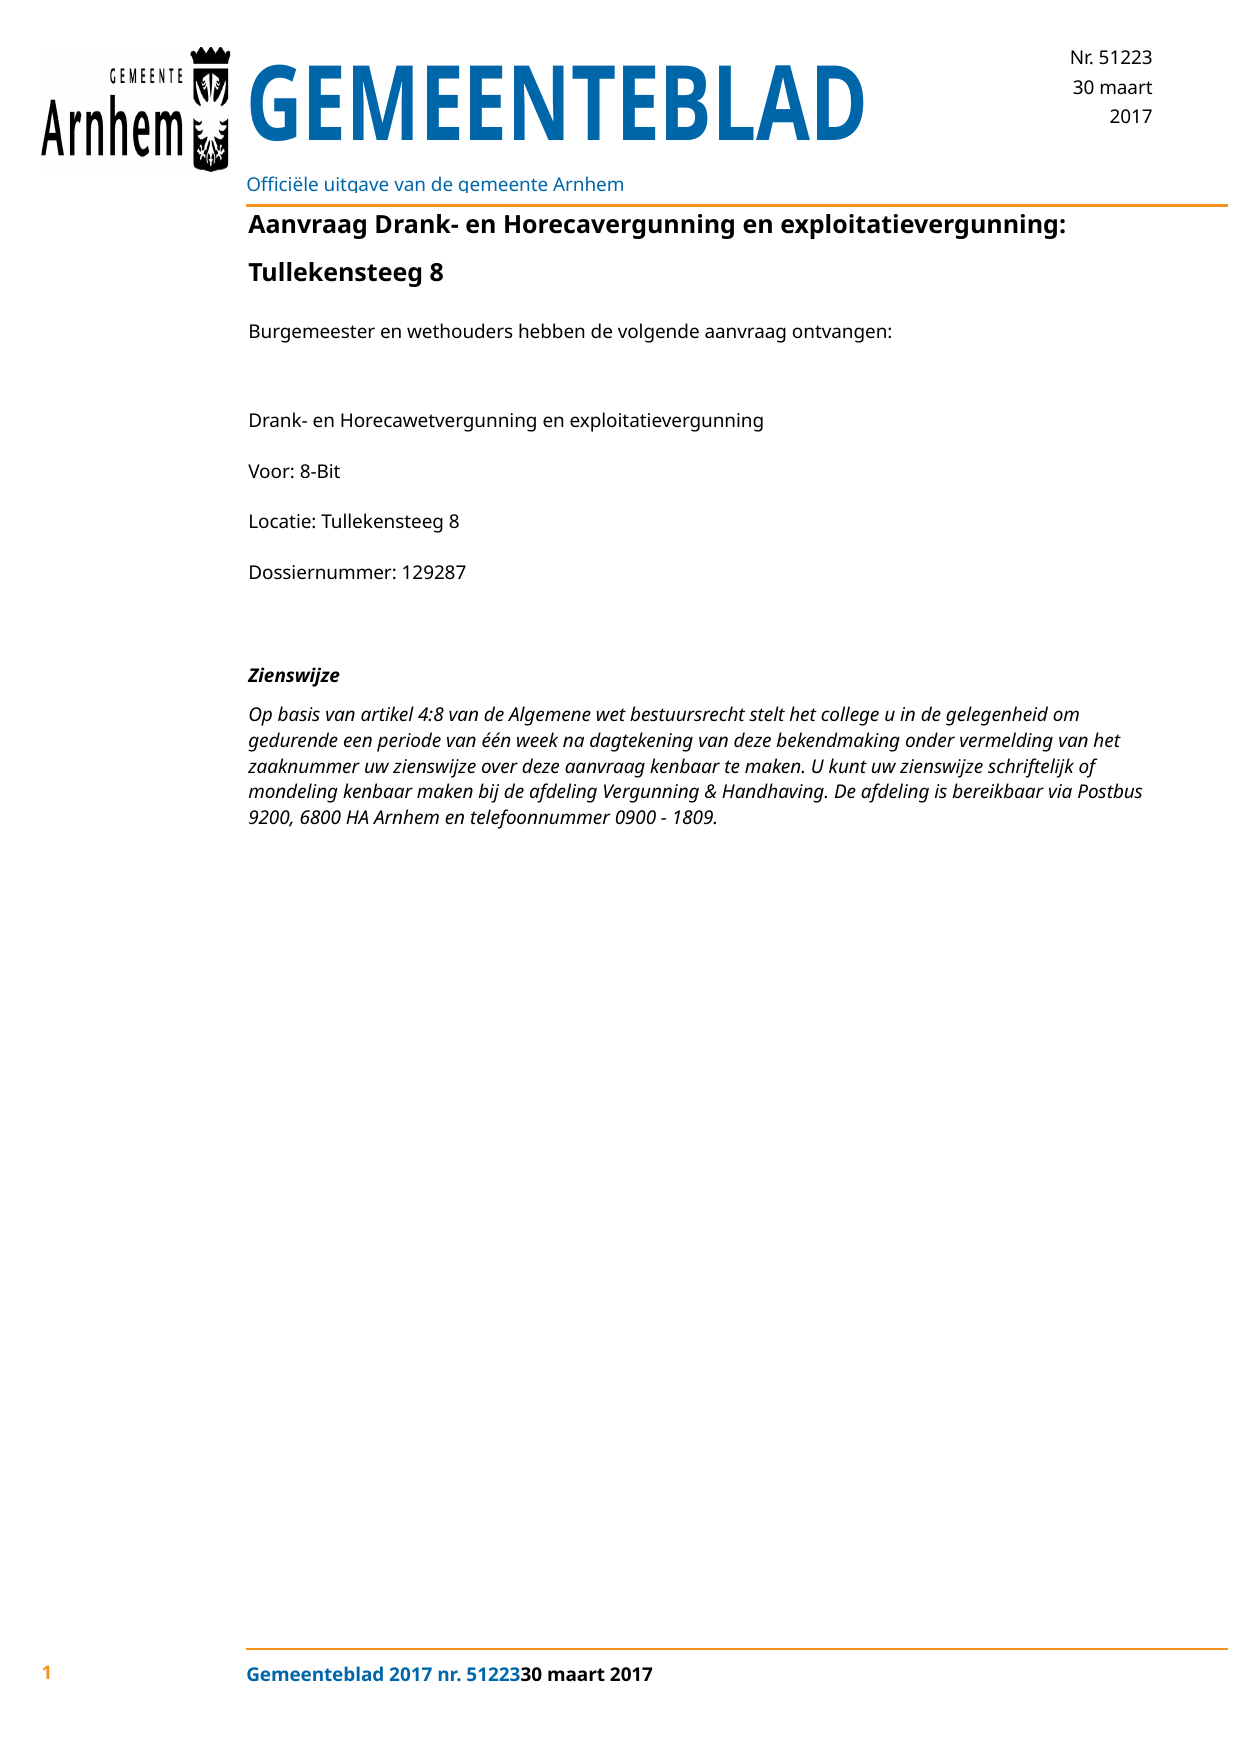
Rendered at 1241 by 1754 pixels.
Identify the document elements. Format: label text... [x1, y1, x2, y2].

text Locatie: Tullekensteeg 8 [248, 508, 1152, 534]
text Zienswijze [248, 662, 1152, 688]
text Drank- en Horecawetvergunning en exploitatievergunning [248, 408, 1152, 433]
text Burgemeester en wethouders hebben de volgende aanvraag ontvangen: [248, 318, 1152, 344]
text Op basis van artikel 4:8 van de Algemene wet bestuursrecht stelt het college u in de gelegenheid om gedurende een periode van één week na dagtekening van deze bekendmaking onder vermelding van het zaaknummer uw zienswijze over deze aanvraag kenbaar te maken. U kunt uw zienswijze schriftelijk of mondeling kenbaar maken bij de afdeling Vergunning & Handhaving. De afdeling is bereikbaar via Postbus 9200, 6800 HA Arnhem en telefoonnummer 0900 - 1809. [248, 701, 1152, 830]
picture [41, 47, 231, 172]
text Voor: 8-Bit [248, 458, 1152, 484]
text Aanvraag Drank- en Horecavergunning en exploitatievergunning: Tullekensteeg 8 [248, 207, 1152, 288]
text Dossiernummer: 129287 [248, 559, 1152, 584]
